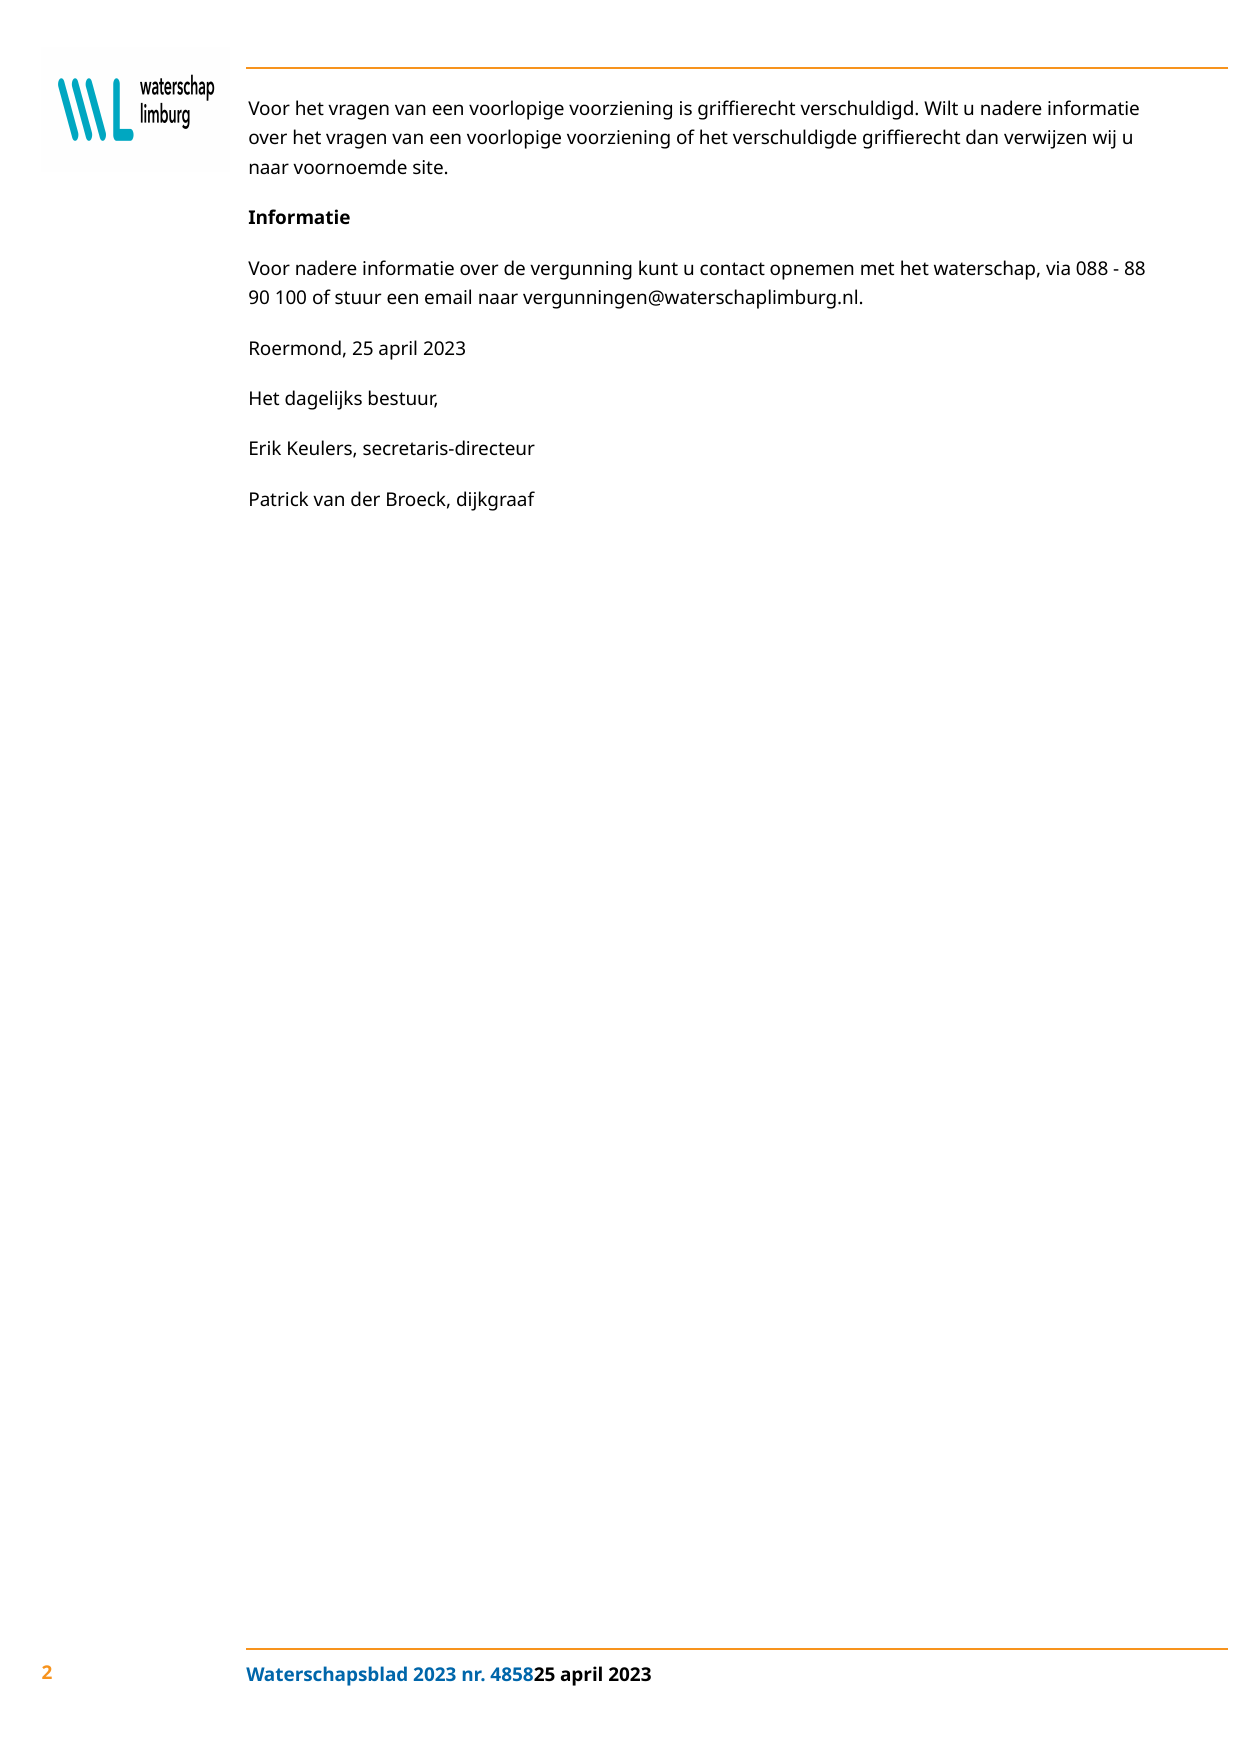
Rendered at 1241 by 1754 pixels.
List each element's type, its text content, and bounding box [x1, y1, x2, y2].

text Het dagelijks bestuur, [248, 385, 1152, 411]
picture [41, 47, 231, 172]
text Informatie [248, 204, 1152, 230]
text Voor nadere informatie over de vergunning kunt u contact opnemen met het waterschap, via 088 - 88 90 100 of stuur een email naar vergunningen@waterschaplimburg.nl. [248, 255, 1152, 310]
text Voor het vragen van een voorlopige voorziening is griffierecht verschuldigd. Wilt u nadere informatie over het vragen van een voorlopige voorziening of het verschuldigde griffierecht dan verwijzen wij u naar voornoemde site. [248, 95, 1152, 180]
text Patrick van der Broeck, dijkgraaf [248, 486, 1152, 512]
text Roermond, 25 april 2023 [248, 335, 1152, 361]
text Erik Keulers, secretaris-directeur [248, 436, 1152, 461]
